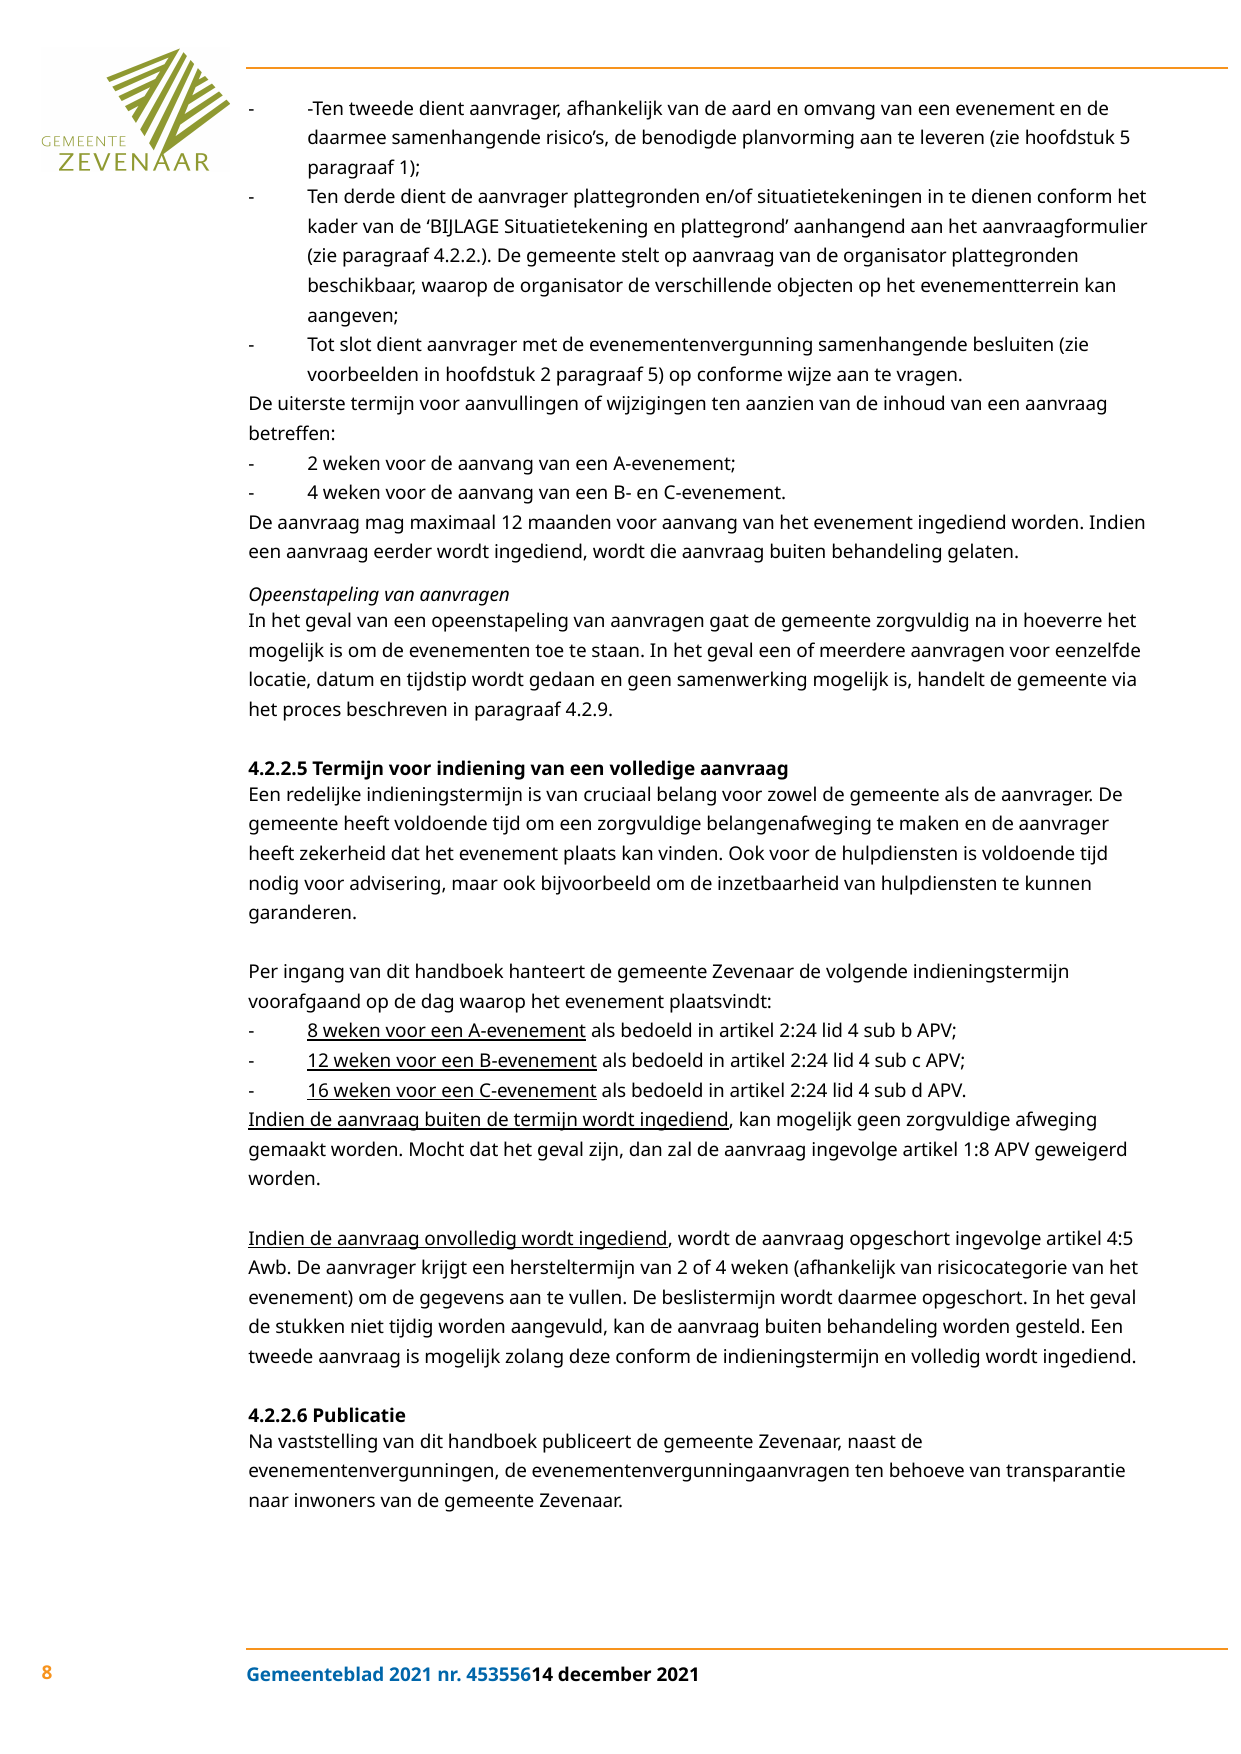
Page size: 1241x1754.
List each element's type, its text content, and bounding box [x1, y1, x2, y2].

text Indien de aanvraag buiten de termijn wordt ingediend, kan mogelijk geen zorgvuldige afweging gemaakt worden. Mocht dat het geval zijn, dan zal de aanvraag ingevolge artikel 1:8 APV geweigerd worden. [248, 1106, 1152, 1191]
text Een redelijke indieningstermijn is van cruciaal belang voor zowel de gemeente als de aanvrager. De gemeente heeft voldoende tijd om een zorgvuldige belangenafweging te maken en de aanvrager heeft zekerheid dat het evenement plaats kan vinden. Ook voor de hulpdiensten is voldoende tijd nodig voor advisering, maar ook bijvoorbeeld om de inzetbaarheid van hulpdiensten te kunnen garanderen. [248, 781, 1152, 925]
list 12 weken voor een B-evenement als bedoeld in artikel 2:24 lid 4 sub c APV; [248, 1047, 1152, 1073]
text De uiterste termijn voor aanvullingen of wijzigingen ten aanzien van de inhoud van een aanvraag betreffen: [248, 391, 1152, 446]
text De aanvraag mag maximaal 12 maanden voor aanvang van het evenement ingediend worden. Indien een aanvraag eerder wordt ingediend, wordt die aanvraag buiten behandeling gelaten. [248, 509, 1152, 564]
text Opeenstapeling van aanvragen [248, 582, 1152, 607]
text Indien de aanvraag onvolledig wordt ingediend, wordt de aanvraag opgeschort ingevolge artikel 4:5 Awb. De aanvrager krijgt een hersteltermijn van 2 of 4 weken (afhankelijk van risicocategorie van het evenement) om de gegevens aan te vullen. De beslistermijn wordt daarmee opgeschort. In het geval de stukken niet tijdig worden aangevuld, kan de aanvraag buiten behandeling worden gesteld. Een tweede aanvraag is mogelijk zolang deze conform de indieningstermijn en volledig wordt ingediend. [248, 1225, 1152, 1369]
list 2 weken voor de aanvang van een A-evenement; [248, 450, 1152, 476]
text Per ingang van dit handboek hanteert de gemeente Zevenaar de volgende indieningstermijn voorafgaand op de dag waarop het evenement plaatsvindt: [248, 958, 1152, 1014]
list -Ten tweede dient aanvrager, afhankelijk van de aard en omvang van een evenement en de daarmee samenhangende risico’s, de benodigde planvorming aan te leveren (zie hoofdstuk 5 paragraaf 1); [248, 95, 1152, 180]
list Ten derde dient de aanvrager plattegronden en/of situatietekeningen in te dienen conform het kader van de ‘BIJLAGE Situatietekening en plattegrond’ aanhangend aan het aanvraagformulier (zie paragraaf 4.2.2.). De gemeente stelt op aanvraag van de organisator plattegronden beschikbaar, waarop de organisator de verschillende objecten op het evenementterrein kan aangeven; [248, 183, 1152, 328]
list 4 weken voor de aanvang van een B- en C-evenement. [248, 479, 1152, 505]
list 16 weken voor een C-evenement als bedoeld in artikel 2:24 lid 4 sub d APV. [248, 1077, 1152, 1103]
list Tot slot dient aanvrager met de evenementenvergunning samenhangende besluiten (zie voorbeelden in hoofdstuk 2 paragraaf 5) op conforme wijze aan te vragen. [248, 331, 1152, 387]
picture [41, 47, 231, 172]
text 4.2.2.6 Publicatie [248, 1402, 1152, 1428]
list 8 weken voor een A-evenement als bedoeld in artikel 2:24 lid 4 sub b APV; [248, 1018, 1152, 1043]
text Na vaststelling van dit handboek publiceert de gemeente Zevenaar, naast de evenementenvergunningen, de evenementenvergunningaanvragen ten behoeve van transparantie naar inwoners van de gemeente Zevenaar. [248, 1428, 1152, 1513]
text In het geval van een opeenstapeling van aanvragen gaat de gemeente zorgvuldig na in hoeverre het mogelijk is om de evenementen toe te staan. In het geval een of meerdere aanvragen voor eenzelfde locatie, datum en tijdstip wordt gedaan en geen samenwerking mogelijk is, handelt de gemeente via het proces beschreven in paragraaf 4.2.9. [248, 607, 1152, 722]
text 4.2.2.5 Termijn voor indiening van een volledige aanvraag [248, 755, 1152, 781]
